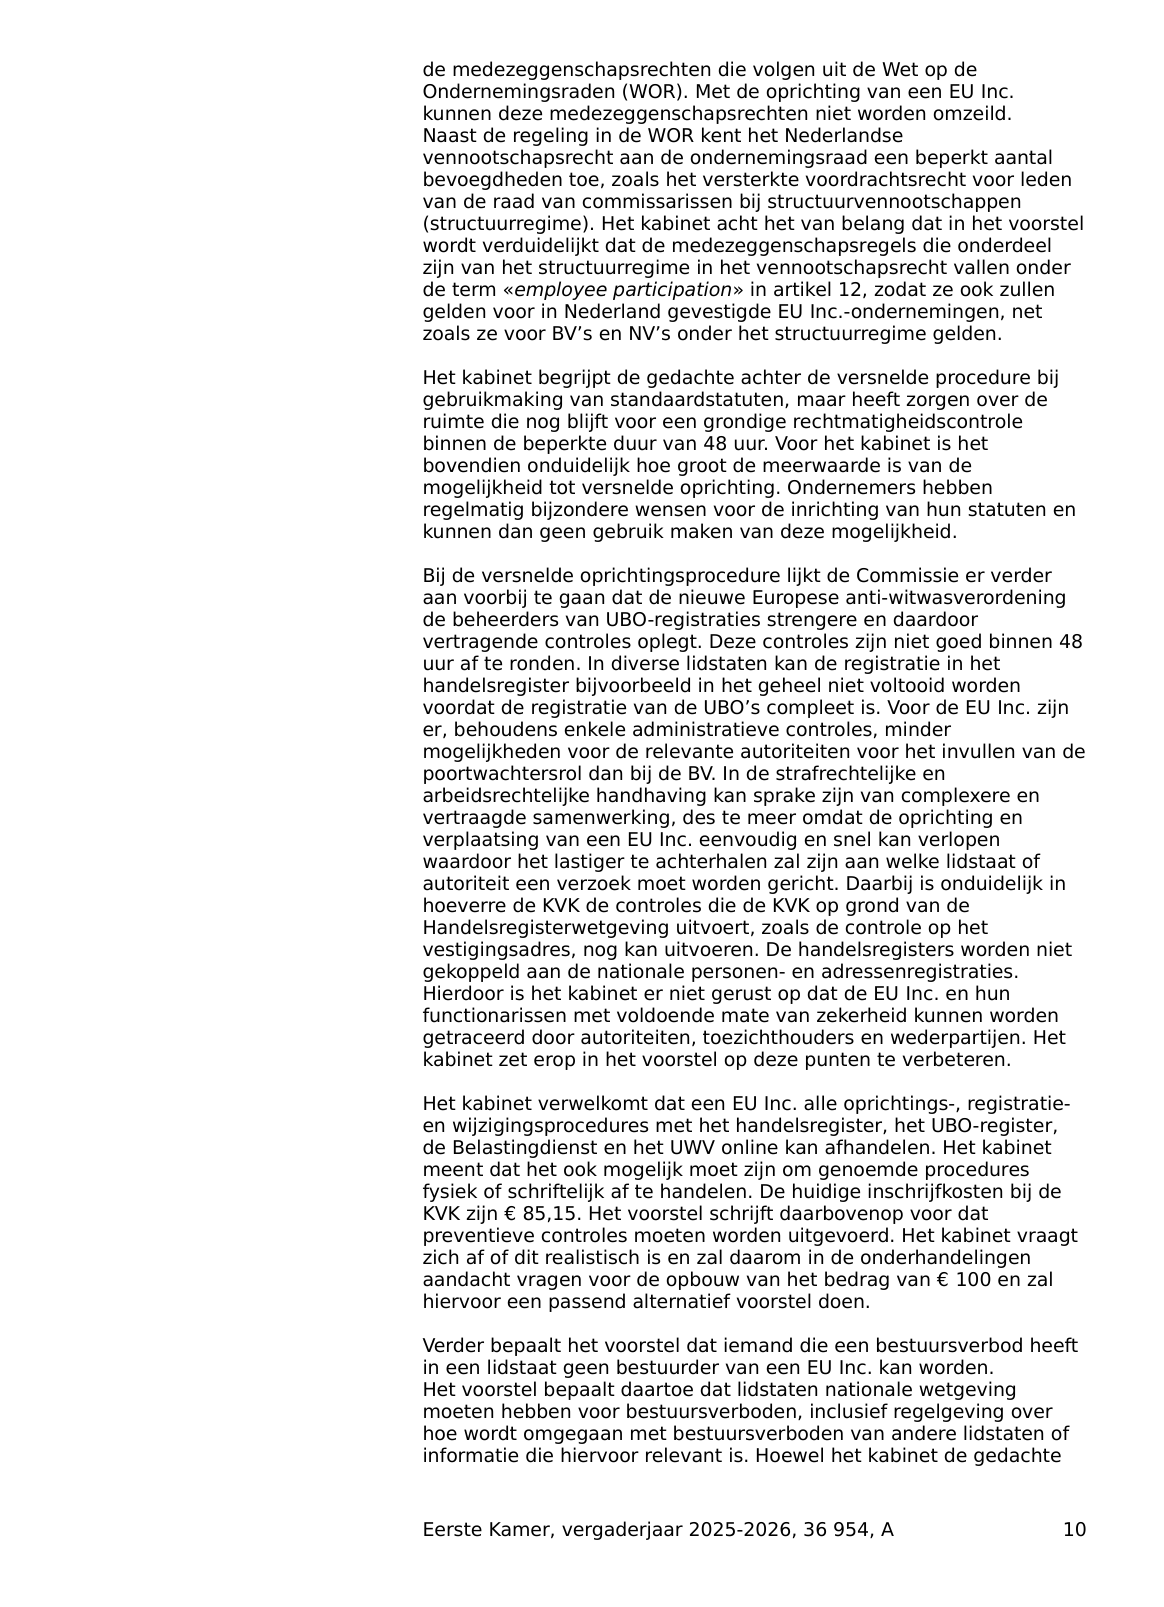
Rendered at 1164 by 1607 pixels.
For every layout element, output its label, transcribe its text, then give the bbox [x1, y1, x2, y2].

text Naast de regeling in de WOR kent het Nederlandse vennootschapsrecht aan de ondernemingsraad een beperkt aantal bevoegdheden toe, zoals het versterkte voordrachtsrecht voor leden van de raad van commissarissen bij structuurvennootschappen (structuurregime). Het kabinet acht het van belang dat in het voorstel wordt verduidelijkt dat de medezeggenschapsregels die onderdeel zijn van het structuurregime in het vennootschapsrecht vallen onder de term «employee participation» in artikel 12, zodat ze ook zullen gelden voor in Nederland gevestigde EU Inc.-ondernemingen, net zoals ze voor BV’s en NV’s onder het structuurregime gelden. [422, 125, 1087, 345]
text Verder bepaalt het voorstel dat iemand die een bestuursverbod heeft in een lidstaat geen bestuurder van een EU Inc. kan worden. [422, 1335, 1087, 1379]
text de medezeggenschapsrechten die volgen uit de Wet op de Ondernemingsraden (WOR). Met de oprichting van een EU Inc. kunnen deze medezeggenschapsrechten niet worden omzeild. [422, 59, 1087, 125]
text Het kabinet verwelkomt dat een EU Inc. alle oprichtings-, registratie- en wijzigingsprocedures met het handelsregister, het UBO-register, de Belastingdienst en het UWV online kan afhandelen. Het kabinet meent dat het ook mogelijk moet zijn om genoemde procedures fysiek of schriftelijk af te handelen. De huidige inschrijfkosten bij de KVK zijn € 85,15. Het voorstel schrijft daarbovenop voor dat preventieve controles moeten worden uitgevoerd. Het kabinet vraagt zich af of dit realistisch is en zal daarom in de onderhandelingen aandacht vragen voor de opbouw van het bedrag van € 100 en zal hiervoor een passend alternatief voorstel doen. [422, 1093, 1087, 1312]
text Het kabinet begrijpt de gedachte achter de versnelde procedure bij gebruikmaking van standaardstatuten, maar heeft zorgen over de ruimte die nog blijft voor een grondige rechtmatigheidscontrole binnen de beperkte duur van 48 uur. Voor het kabinet is het bovendien onduidelijk hoe groot de meerwaarde is van de mogelijkheid tot versnelde oprichting. Ondernemers hebben regelmatig bijzondere wensen voor de inrichting van hun statuten en kunnen dan geen gebruik maken van deze mogelijkheid. [422, 367, 1087, 543]
text Het voorstel bepaalt daartoe dat lidstaten nationale wetgeving moeten hebben voor bestuursverboden, inclusief regelgeving over hoe wordt omgegaan met bestuursverboden van andere lidstaten of informatie die hiervoor relevant is. Hoewel het kabinet de gedachte [422, 1379, 1087, 1467]
text Bij de versnelde oprichtingsprocedure lijkt de Commissie er verder aan voorbij te gaan dat de nieuwe Europese anti-witwasverordening de beheerders van UBO-registraties strengere en daardoor vertragende controles oplegt. Deze controles zijn niet goed binnen 48 uur af te ronden. In diverse lidstaten kan de registratie in het handelsregister bijvoorbeeld in het geheel niet voltooid worden voordat de registratie van de UBO’s compleet is. Voor de EU Inc. zijn er, behoudens enkele administratieve controles, minder mogelijkheden voor de relevante autoriteiten voor het invullen van de poortwachtersrol dan bij de BV. In de strafrechtelijke en arbeidsrechtelijke handhaving kan sprake zijn van complexere en vertraagde samenwerking, des te meer omdat de oprichting en verplaatsing van een EU Inc. eenvoudig en snel kan verlopen waardoor het lastiger te achterhalen zal zijn aan welke lidstaat of autoriteit een verzoek moet worden gericht. Daarbij is onduidelijk in hoeverre de KVK de controles die de KVK op grond van de Handelsregisterwetgeving uitvoert, zoals de controle op het vestigingsadres, nog kan uitvoeren. De handelsregisters worden niet gekoppeld aan de nationale personen- en adressenregistraties. Hierdoor is het kabinet er niet gerust op dat de EU Inc. en hun functionarissen met voldoende mate van zekerheid kunnen worden getraceerd door autoriteiten, toezichthouders en wederpartijen. Het kabinet zet erop in het voorstel op deze punten te verbeteren. [422, 565, 1087, 1071]
